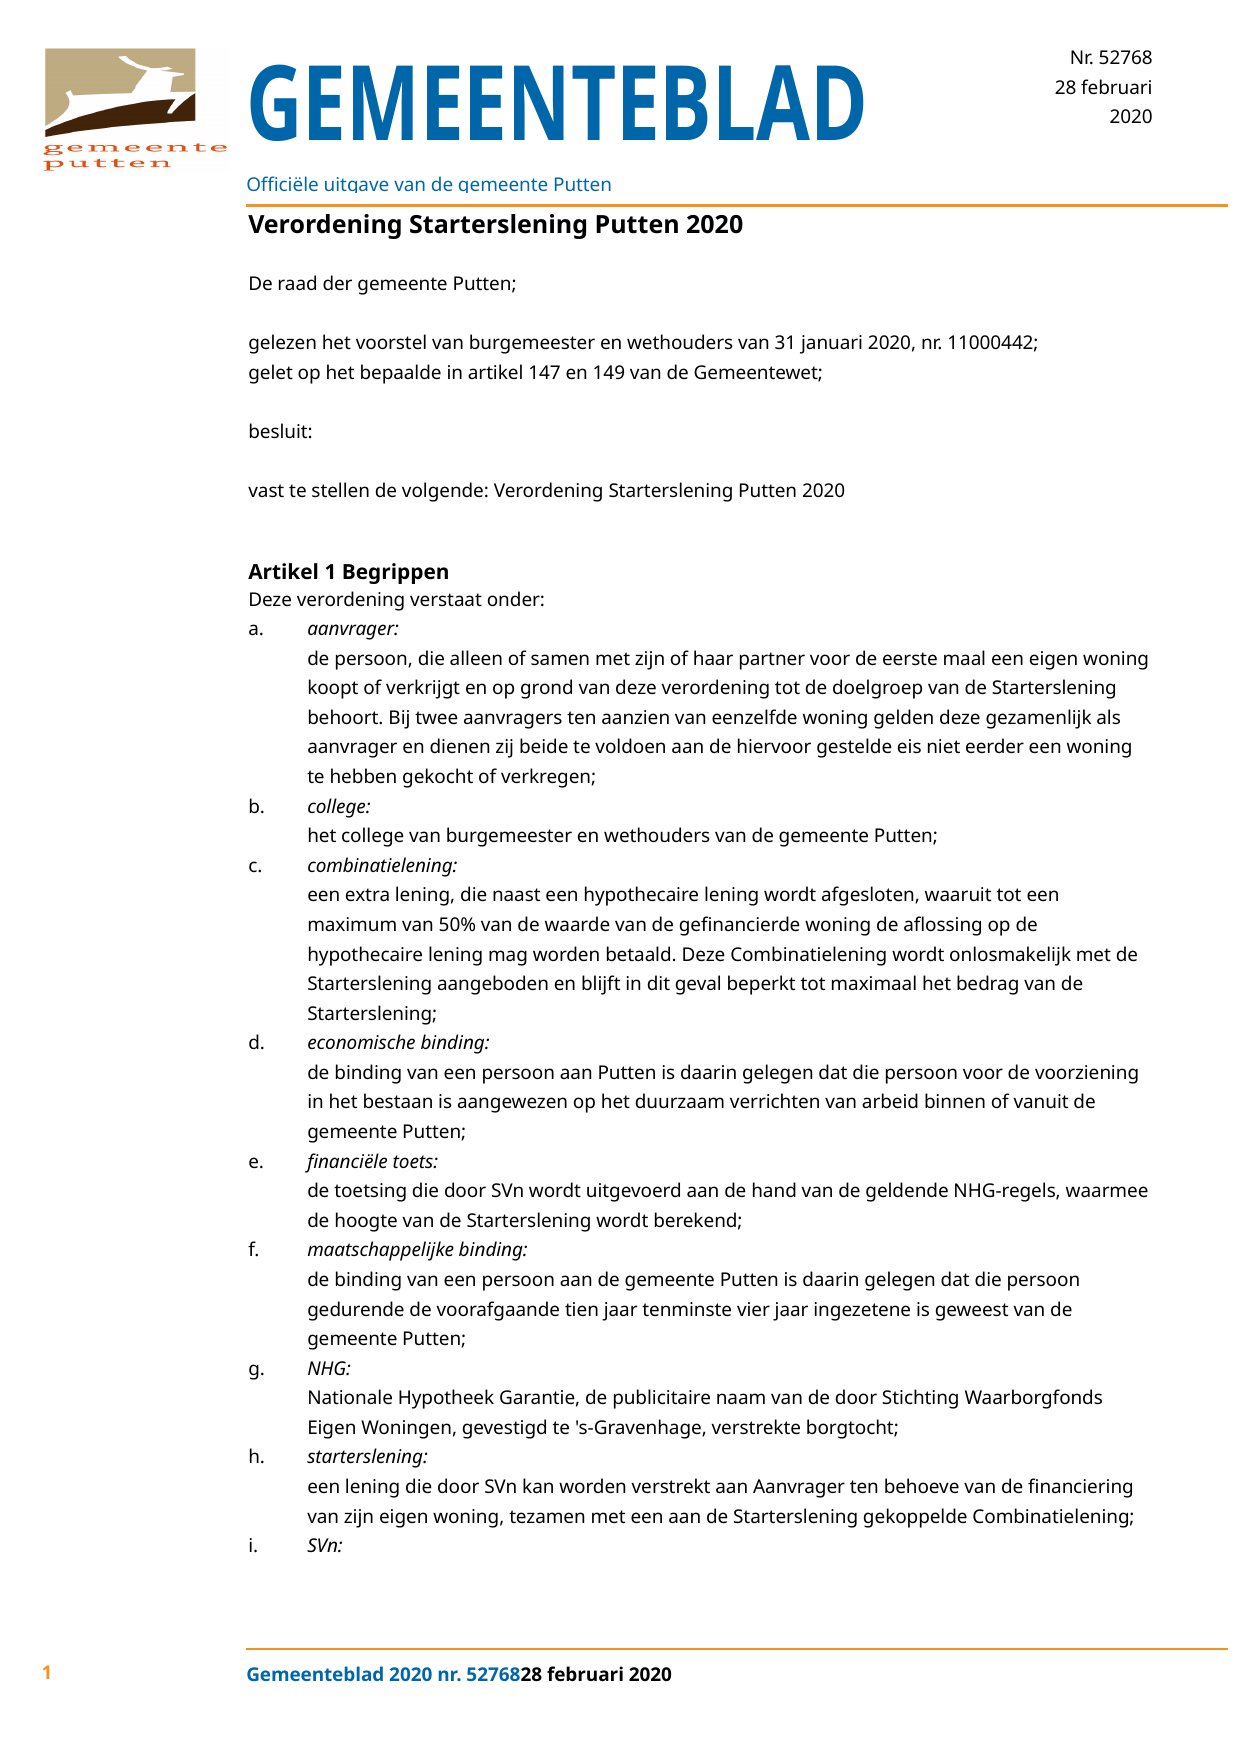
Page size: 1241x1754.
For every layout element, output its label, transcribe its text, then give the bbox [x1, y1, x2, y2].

text gelet op het bepaalde in artikel 147 en 149 van de Gemeentewet; [248, 359, 1152, 385]
list de persoon, die alleen of samen met zijn of haar partner voor de eerste maal een eigen woning koopt of verkrijgt en op grond van deze verordening tot de doelgroep van de Starterslening behoort. Bij twee aanvragers ten aanzien van eenzelfde woning gelden deze gezamenlijk als aanvrager en dienen zij beide te voldoen aan de hiervoor gestelde eis niet eerder een woning te hebben gekocht of verkregen; [248, 645, 1152, 789]
list economische binding: [248, 1029, 1152, 1055]
picture [41, 47, 231, 172]
list SVn: [248, 1532, 1152, 1558]
text besluit: [248, 418, 1152, 444]
text Verordening Starterslening Putten 2020 [248, 207, 1152, 241]
list NHG: [248, 1355, 1152, 1381]
text Artikel 1 Begrippen [248, 557, 1152, 586]
text vast te stellen de volgende: Verordening Starterslening Putten 2020 [248, 477, 1152, 503]
list de binding van een persoon aan Putten is daarin gelegen dat die persoon voor de voorziening in het bestaan is aangewezen op het duurzaam verrichten van arbeid binnen of vanuit de gemeente Putten; [248, 1059, 1152, 1144]
list aanvrager: [248, 615, 1152, 641]
list een extra lening, die naast een hypothecaire lening wordt afgesloten, waaruit tot een maximum van 50% van de waarde van de gefinancierde woning de aflossing op de hypothecaire lening mag worden betaald. Deze Combinatielening wordt onlosmakelijk met de Starterslening aangeboden en blijft in dit geval beperkt tot maximaal het bedrag van de Starterslening; [248, 882, 1152, 1026]
list het college van burgemeester en wethouders van de gemeente Putten; [248, 822, 1152, 848]
list college: [248, 793, 1152, 819]
list een lening die door SVn kan worden verstrekt aan Aanvrager ten behoeve van de financiering van zijn eigen woning, tezamen met een aan de Starterslening gekoppelde Combinatielening; [248, 1473, 1152, 1529]
list de binding van een persoon aan de gemeente Putten is daarin gelegen dat die persoon gedurende de voorafgaande tien jaar tenminste vier jaar ingezetene is geweest van de gemeente Putten; [248, 1266, 1152, 1351]
list Nationale Hypotheek Garantie, de publicitaire naam van de door Stichting Waarborgfonds Eigen Woningen, gevestigd te 's-Gravenhage, verstrekte borgtocht; [248, 1384, 1152, 1440]
list maatschappelijke binding: [248, 1237, 1152, 1262]
text De raad der gemeente Putten; [248, 270, 1152, 296]
list combinatielening: [248, 852, 1152, 878]
text gelezen het voorstel van burgemeester en wethouders van 31 januari 2020, nr. 11000442; [248, 329, 1152, 355]
list de toetsing die door SVn wordt uitgevoerd aan de hand van de geldende NHG-regels, waarmee de hoogte van de Starterslening wordt berekend; [248, 1177, 1152, 1233]
list starterslening: [248, 1444, 1152, 1469]
text Deze verordening verstaat onder: [248, 586, 1152, 612]
list financiële toets: [248, 1148, 1152, 1174]
